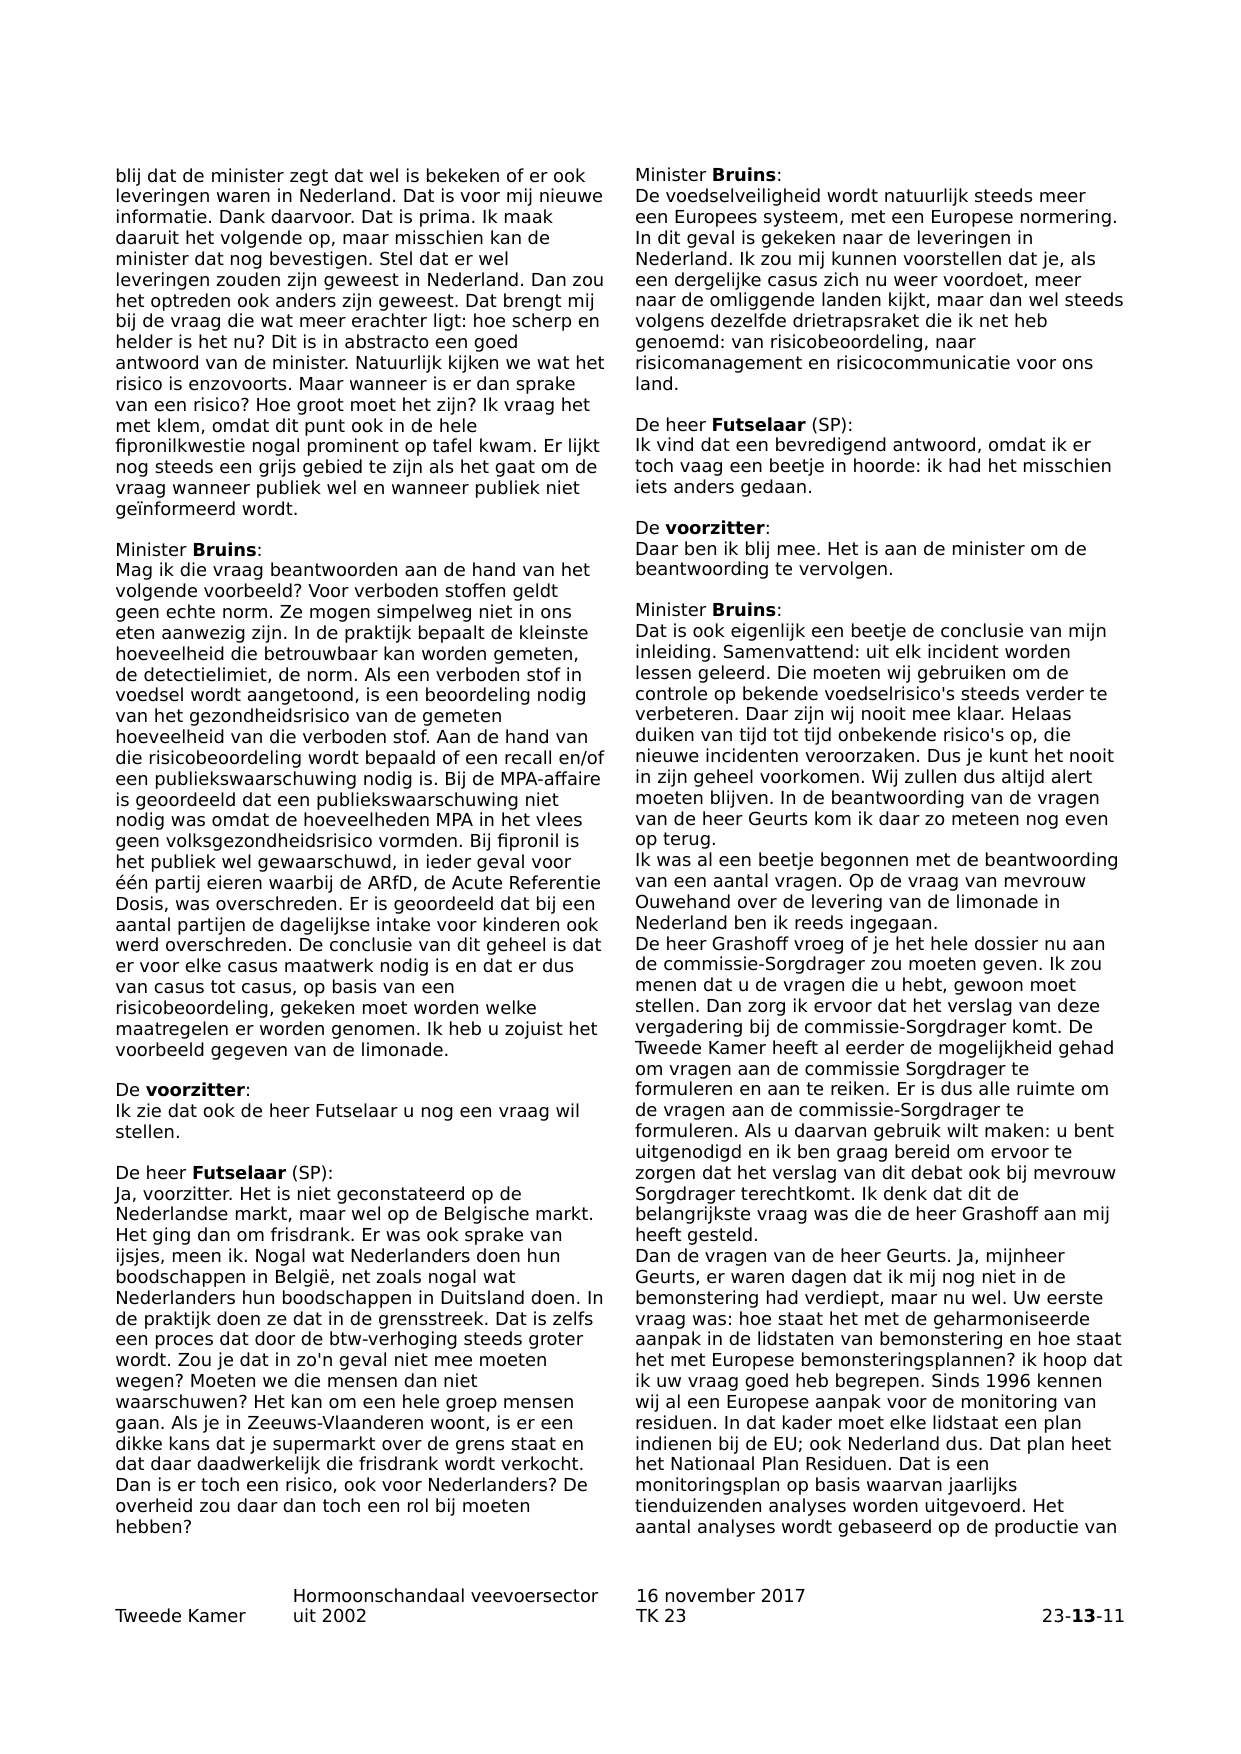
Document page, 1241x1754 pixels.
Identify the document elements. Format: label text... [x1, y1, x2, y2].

text Ik zie dat ook de heer Futselaar u nog een vraag wil stellen. [115, 1101, 605, 1143]
text Dan de vragen van de heer Geurts. Ja, mijnheer Geurts, er waren dagen dat ik mij nog niet in de bemonstering had verdiept, maar nu wel. Uw eerste vraag was: hoe staat het met de geharmoniseerde aanpak in de lidstaten van bemonstering en hoe staat het met Europese bemonsteringsplannen? ik hoop dat ik uw vraag goed heb begrepen. Sinds 1996 kennen wij al een Europese aanpak voor de monitoring van residuen. In dat kader moet elke lidstaat een plan indienen bij de EU; ook Nederland dus. Dat plan heet het Nationaal Plan Residuen. Dat is een monitoringsplan op basis waarvan jaarlijks tienduizenden analyses worden uitgevoerd. Het aantal analyses wordt gebaseerd op de productie van [635, 1246, 1125, 1537]
text Daar ben ik blij mee. Het is aan de minister om de beantwoording te vervolgen. [635, 538, 1125, 580]
text Ja, voorzitter. Het is niet geconstateerd op de Nederlandse markt, maar wel op de Belgische markt. Het ging dan om frisdrank. Er was ook sprake van ijsjes, meen ik. Nogal wat Nederlanders doen hun boodschappen in België, net zoals nogal wat Nederlanders hun boodschappen in Duitsland doen. In de praktijk doen ze dat in de grensstreek. Dat is zelfs een proces dat door de btw-verhoging steeds groter wordt. Zou je dat in zo'n geval niet mee moeten wegen? Moeten we die mensen dan niet waarschuwen? Het kan om een hele groep mensen gaan. Als je in Zeeuws-Vlaanderen woont, is er een dikke kans dat je supermarkt over de grens staat en dat daar daadwerkelijk die frisdrank wordt verkocht. Dan is er toch een risico, ook voor Nederlanders? De overheid zou daar dan toch een rol bij moeten hebben? [115, 1183, 605, 1537]
text Mag ik die vraag beantwoorden aan de hand van het volgende voorbeeld? Voor verboden stoffen geldt geen echte norm. Ze mogen simpelweg niet in ons eten aanwezig zijn. In de praktijk bepaalt de kleinste hoeveelheid die betrouwbaar kan worden gemeten, de detectielimiet, de norm. Als een verboden stof in voedsel wordt aangetoond, is een beoordeling nodig van het gezondheidsrisico van de gemeten hoeveelheid van die verboden stof. Aan de hand van die risicobeoordeling wordt bepaald of een recall en/of een publiekswaarschuwing nodig is. Bij de MPA-affaire is geoordeeld dat een publiekswaarschuwing niet nodig was omdat de hoeveelheden MPA in het vlees geen volksgezondheidsrisico vormden. Bij fipronil is het publiek wel gewaarschuwd, in ieder geval voor één partij eieren waarbij de ARfD, de Acute Referentie Dosis, was overschreden. Er is geoordeeld dat bij een aantal partijen de dagelijkse intake voor kinderen ook werd overschreden. De conclusie van dit geheel is dat er voor elke casus maatwerk nodig is en dat er dus van casus tot casus, op basis van een risicobeoordeling, gekeken moet worden welke maatregelen er worden genomen. Ik heb u zojuist het voorbeeld gegeven van de limonade. [115, 560, 605, 1060]
text blij dat de minister zegt dat wel is bekeken of er ook leveringen waren in Nederland. Dat is voor mij nieuwe informatie. Dank daarvoor. Dat is prima. Ik maak daaruit het volgende op, maar misschien kan de minister dat nog bevestigen. Stel dat er wel leveringen zouden zijn geweest in Nederland. Dan zou het optreden ook anders zijn geweest. Dat brengt mij bij de vraag die wat meer erachter ligt: hoe scherp en helder is het nu? Dit is in abstracto een goed antwoord van de minister. Natuurlijk kijken we wat het risico is enzovoorts. Maar wanneer is er dan sprake van een risico? Hoe groot moet het zijn? Ik vraag het met klem, omdat dit punt ook in de hele fipronilkwestie nogal prominent op tafel kwam. Er lijkt nog steeds een grijs gebied te zijn als het gaat om de vraag wanneer publiek wel en wanneer publiek niet geïnformeerd wordt. [115, 165, 605, 519]
text Ik was al een beetje begonnen met de beantwoording van een aantal vragen. Op de vraag van mevrouw Ouwehand over de levering van de limonade in Nederland ben ik reeds ingegaan. [635, 850, 1125, 933]
text De voorzitter: [635, 518, 1125, 538]
text De voorzitter: [115, 1080, 605, 1101]
text Minister Bruins: [635, 600, 1125, 621]
text Minister Bruins: [635, 165, 1125, 186]
text Ik vind dat een bevredigend antwoord, omdat ik er toch vaag een beetje in hoorde: ik had het misschien iets anders gedaan. [635, 435, 1125, 498]
text De heer Futselaar (SP): [635, 414, 1125, 435]
text De heer Futselaar (SP): [115, 1163, 605, 1183]
text De heer Grashoff vroeg of je het hele dossier nu aan de commissie-Sorgdrager zou moeten geven. Ik zou menen dat u de vragen die u hebt, gewoon moet stellen. Dan zorg ik ervoor dat het verslag van deze vergadering bij de commissie-Sorgdrager komt. De Tweede Kamer heeft al eerder de mogelijkheid gehad om vragen aan de commissie Sorgdrager te formuleren en aan te reiken. Er is dus alle ruimte om de vragen aan de commissie-Sorgdrager te formuleren. Als u daarvan gebruik wilt maken: u bent uitgenodigd en ik ben graag bereid om ervoor te zorgen dat het verslag van dit debat ook bij mevrouw Sorgdrager terechtkomt. Ik denk dat dit de belangrijkste vraag was die de heer Grashoff aan mij heeft gesteld. [635, 933, 1125, 1246]
text Minister Bruins: [115, 539, 605, 560]
text Dat is ook eigenlijk een beetje de conclusie van mijn inleiding. Samenvattend: uit elk incident worden lessen geleerd. Die moeten wij gebruiken om de controle op bekende voedselrisico's steeds verder te verbeteren. Daar zijn wij nooit mee klaar. Helaas duiken van tijd tot tijd onbekende risico's op, die nieuwe incidenten veroorzaken. Dus je kunt het nooit in zijn geheel voorkomen. Wij zullen dus altijd alert moeten blijven. In de beantwoording van de vragen van de heer Geurts kom ik daar zo meteen nog even op terug. [635, 621, 1125, 850]
text De voedselveiligheid wordt natuurlijk steeds meer een Europees systeem, met een Europese normering. In dit geval is gekeken naar de leveringen in Nederland. Ik zou mij kunnen voorstellen dat je, als een dergelijke casus zich nu weer voordoet, meer naar de omliggende landen kijkt, maar dan wel steeds volgens dezelfde drietrapsraket die ik net heb genoemd: van risicobeoordeling, naar risicomanagement en risicocommunicatie voor ons land. [635, 186, 1125, 394]
